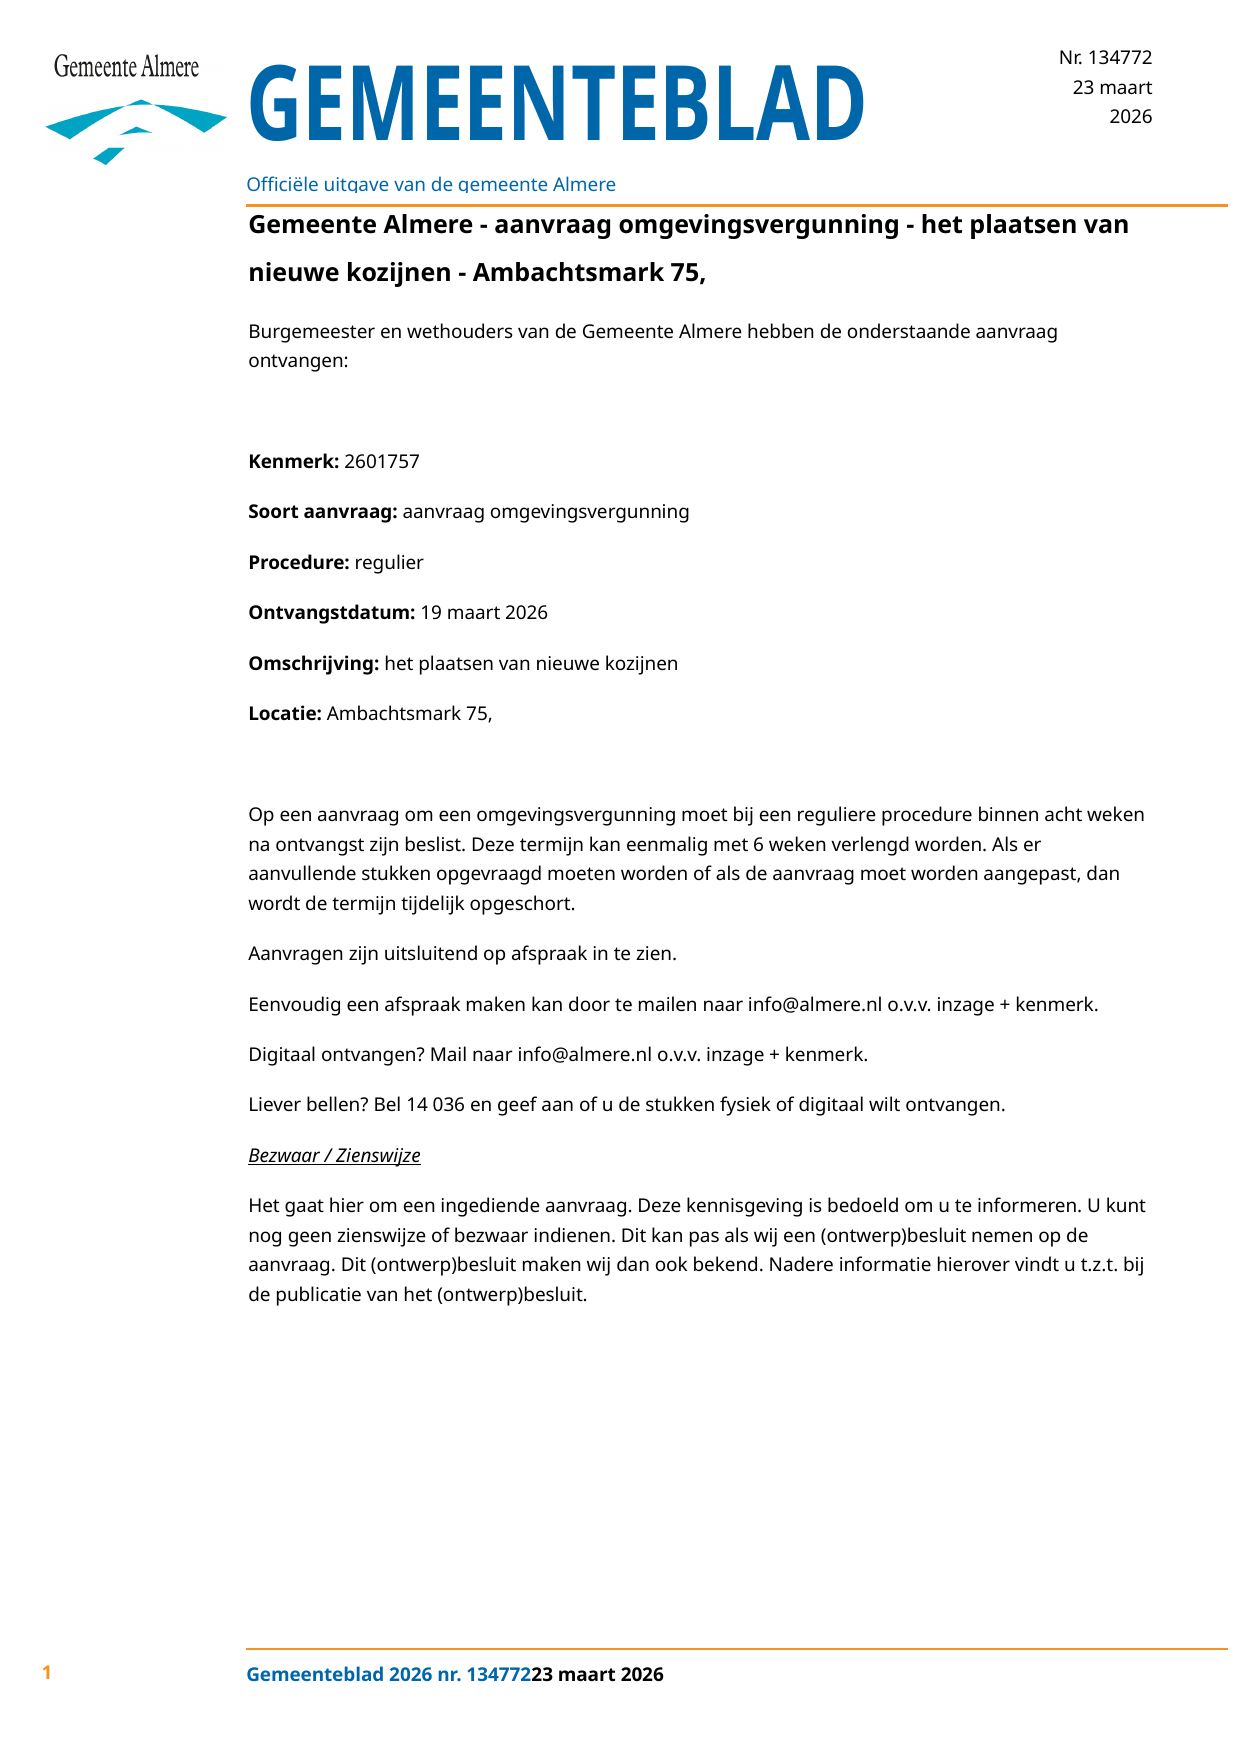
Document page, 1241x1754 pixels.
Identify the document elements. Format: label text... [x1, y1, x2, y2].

text Bezwaar / Zienswijze [248, 1142, 1152, 1168]
text Kenmerk: 2601757 [248, 448, 1152, 474]
text Soort aanvraag: aanvraag omgevingsvergunning [248, 499, 1152, 524]
text Aanvragen zijn uitsluitend op afspraak in te zien. [248, 940, 1152, 966]
text Eenvoudig een afspraak maken kan door te mailen naar info@almere.nl o.v.v. inzage + kenmerk. [248, 991, 1152, 1017]
text Omschrijving: het plaatsen van nieuwe kozijnen [248, 650, 1152, 676]
text Burgemeester en wethouders van de Gemeente Almere hebben de onderstaande aanvraag ontvangen: [248, 318, 1152, 373]
text Op een aanvraag om een omgevingsvergunning moet bij een reguliere procedure binnen acht weken na ontvangst zijn beslist. Deze termijn kan eenmalig met 6 weken verlengd worden. Als er aanvullende stukken opgevraagd moeten worden of als de aanvraag moet worden aangepast, dan wordt de termijn tijdelijk opgeschort. [248, 801, 1152, 916]
text Digitaal ontvangen? Mail naar info@almere.nl o.v.v. inzage + kenmerk. [248, 1041, 1152, 1067]
text Ontvangstdatum: 19 maart 2026 [248, 599, 1152, 625]
text Het gaat hier om een ingediende aanvraag. Deze kennisgeving is bedoeld om u te informeren. U kunt nog geen zienswijze of bezwaar indienen. Dit kan pas als wij een (ontwerp)besluit nemen op de aanvraag. Dit (ontwerp)besluit maken wij dan ook bekend. Nadere informatie hierover vindt u t.z.t. bij de publicatie van het (ontwerp)besluit. [248, 1192, 1152, 1307]
text Procedure: regulier [248, 549, 1152, 575]
picture [41, 47, 231, 172]
text Liever bellen? Bel 14 036 en geef aan of u de stukken fysiek of digitaal wilt ontvangen. [248, 1092, 1152, 1117]
text Gemeente Almere - aanvraag omgevingsvergunning - het plaatsen van nieuwe kozijnen - Ambachtsmark 75, [248, 207, 1152, 288]
text Locatie: Ambachtsmark 75, [248, 700, 1152, 726]
